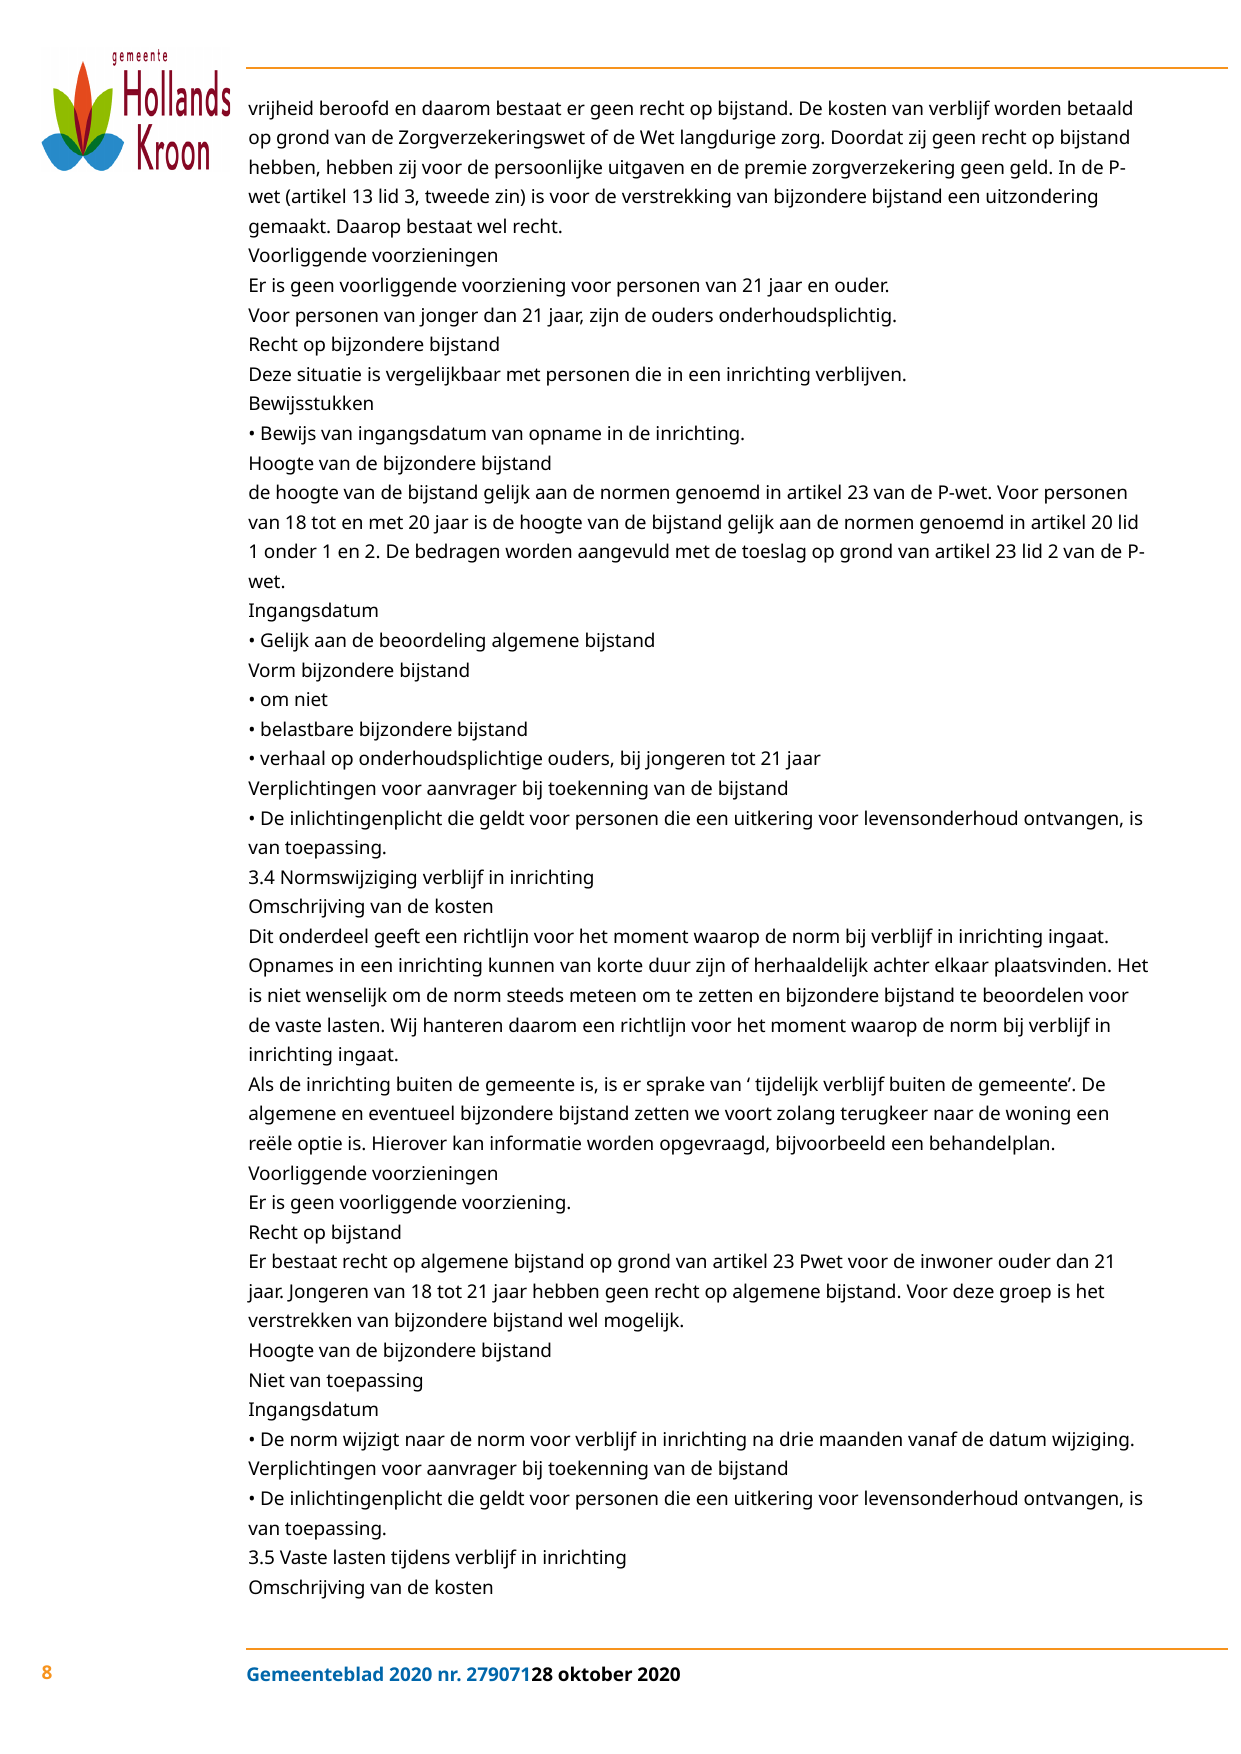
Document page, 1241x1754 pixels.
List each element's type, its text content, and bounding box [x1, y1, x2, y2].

text Er bestaat recht op algemene bijstand op grond van artikel 23 Pwet voor de inwoner ouder dan 21 jaar. Jongeren van 18 tot 21 jaar hebben geen recht op algemene bijstand. Voor deze groep is het verstrekken van bijzondere bijstand wel mogelijk. [248, 1248, 1152, 1333]
text Er is geen voorliggende voorziening voor personen van 21 jaar en ouder. [248, 272, 1152, 298]
text Ingangsdatum [248, 1396, 1152, 1422]
text vrijheid beroofd en daarom bestaat er geen recht op bijstand. De kosten van verblijf worden betaald op grond van de Zorgverzekeringswet of de Wet langdurige zorg. Doordat zij geen recht op bijstand hebben, hebben zij voor de persoonlijke uitgaven en de premie zorgverzekering geen geld. In de P-wet (artikel 13 lid 3, tweede zin) is voor de verstrekking van bijzondere bijstand een uitzondering gemaakt. Daarop bestaat wel recht. [248, 95, 1152, 239]
text • De inlichtingenplicht die geldt voor personen die een uitkering voor levensonderhoud ontvangen, is van toepassing. [248, 805, 1152, 860]
text Vorm bijzondere bijstand [248, 657, 1152, 683]
text • om niet [248, 686, 1152, 712]
text Hoogte van de bijzondere bijstand [248, 1337, 1152, 1363]
text 3.4 Normswijziging verblijf in inrichting [248, 864, 1152, 890]
text 3.5 Vaste lasten tijdens verblijf in inrichting [248, 1544, 1152, 1570]
picture [41, 47, 231, 172]
text Recht op bijzondere bijstand [248, 331, 1152, 357]
text • Gelijk aan de beoordeling algemene bijstand [248, 627, 1152, 653]
text • Bewijs van ingangsdatum van opname in de inrichting. [248, 420, 1152, 446]
text • De inlichtingenplicht die geldt voor personen die een uitkering voor levensonderhoud ontvangen, is van toepassing. [248, 1485, 1152, 1541]
text Hoogte van de bijzondere bijstand [248, 450, 1152, 476]
text • belastbare bijzondere bijstand [248, 716, 1152, 742]
text Er is geen voorliggende voorziening. [248, 1189, 1152, 1215]
text • De norm wijzigt naar de norm voor verblijf in inrichting na drie maanden vanaf de datum wijziging. [248, 1426, 1152, 1452]
text Bewijsstukken [248, 391, 1152, 416]
text Verplichtingen voor aanvrager bij toekenning van de bijstand [248, 775, 1152, 801]
text Verplichtingen voor aanvrager bij toekenning van de bijstand [248, 1456, 1152, 1481]
text Voorliggende voorzieningen [248, 243, 1152, 268]
text • verhaal op onderhoudsplichtige ouders, bij jongeren tot 21 jaar [248, 746, 1152, 771]
text Omschrijving van de kosten [248, 1574, 1152, 1600]
text Niet van toepassing [248, 1367, 1152, 1393]
text Als de inrichting buiten de gemeente is, is er sprake van ‘ tijdelijk verblijf buiten de gemeente’. De algemene en eventueel bijzondere bijstand zetten we voort zolang terugkeer naar de woning een reële optie is. Hierover kan informatie worden opgevraagd, bijvoorbeeld een behandelplan. [248, 1071, 1152, 1156]
text Ingangsdatum [248, 598, 1152, 623]
text Voorliggende voorzieningen [248, 1160, 1152, 1186]
text Recht op bijstand [248, 1219, 1152, 1245]
text de hoogte van de bijstand gelijk aan de normen genoemd in artikel 23 van de P-wet. Voor personen van 18 tot en met 20 jaar is de hoogte van de bijstand gelijk aan de normen genoemd in artikel 20 lid 1 onder 1 en 2. De bedragen worden aangevuld met de toeslag op grond van artikel 23 lid 2 van de P-wet. [248, 479, 1152, 594]
text Omschrijving van de kosten [248, 893, 1152, 919]
text Deze situatie is vergelijkbaar met personen die in een inrichting verblijven. [248, 361, 1152, 387]
text Dit onderdeel geeft een richtlijn voor het moment waarop de norm bij verblijf in inrichting ingaat. Opnames in een inrichting kunnen van korte duur zijn of herhaaldelijk achter elkaar plaatsvinden. Het is niet wenselijk om de norm steeds meteen om te zetten en bijzondere bijstand te beoordelen voor de vaste lasten. Wij hanteren daarom een richtlijn voor het moment waarop de norm bij verblijf in inrichting ingaat. [248, 923, 1152, 1067]
text Voor personen van jonger dan 21 jaar, zijn de ouders onderhoudsplichtig. [248, 302, 1152, 328]
